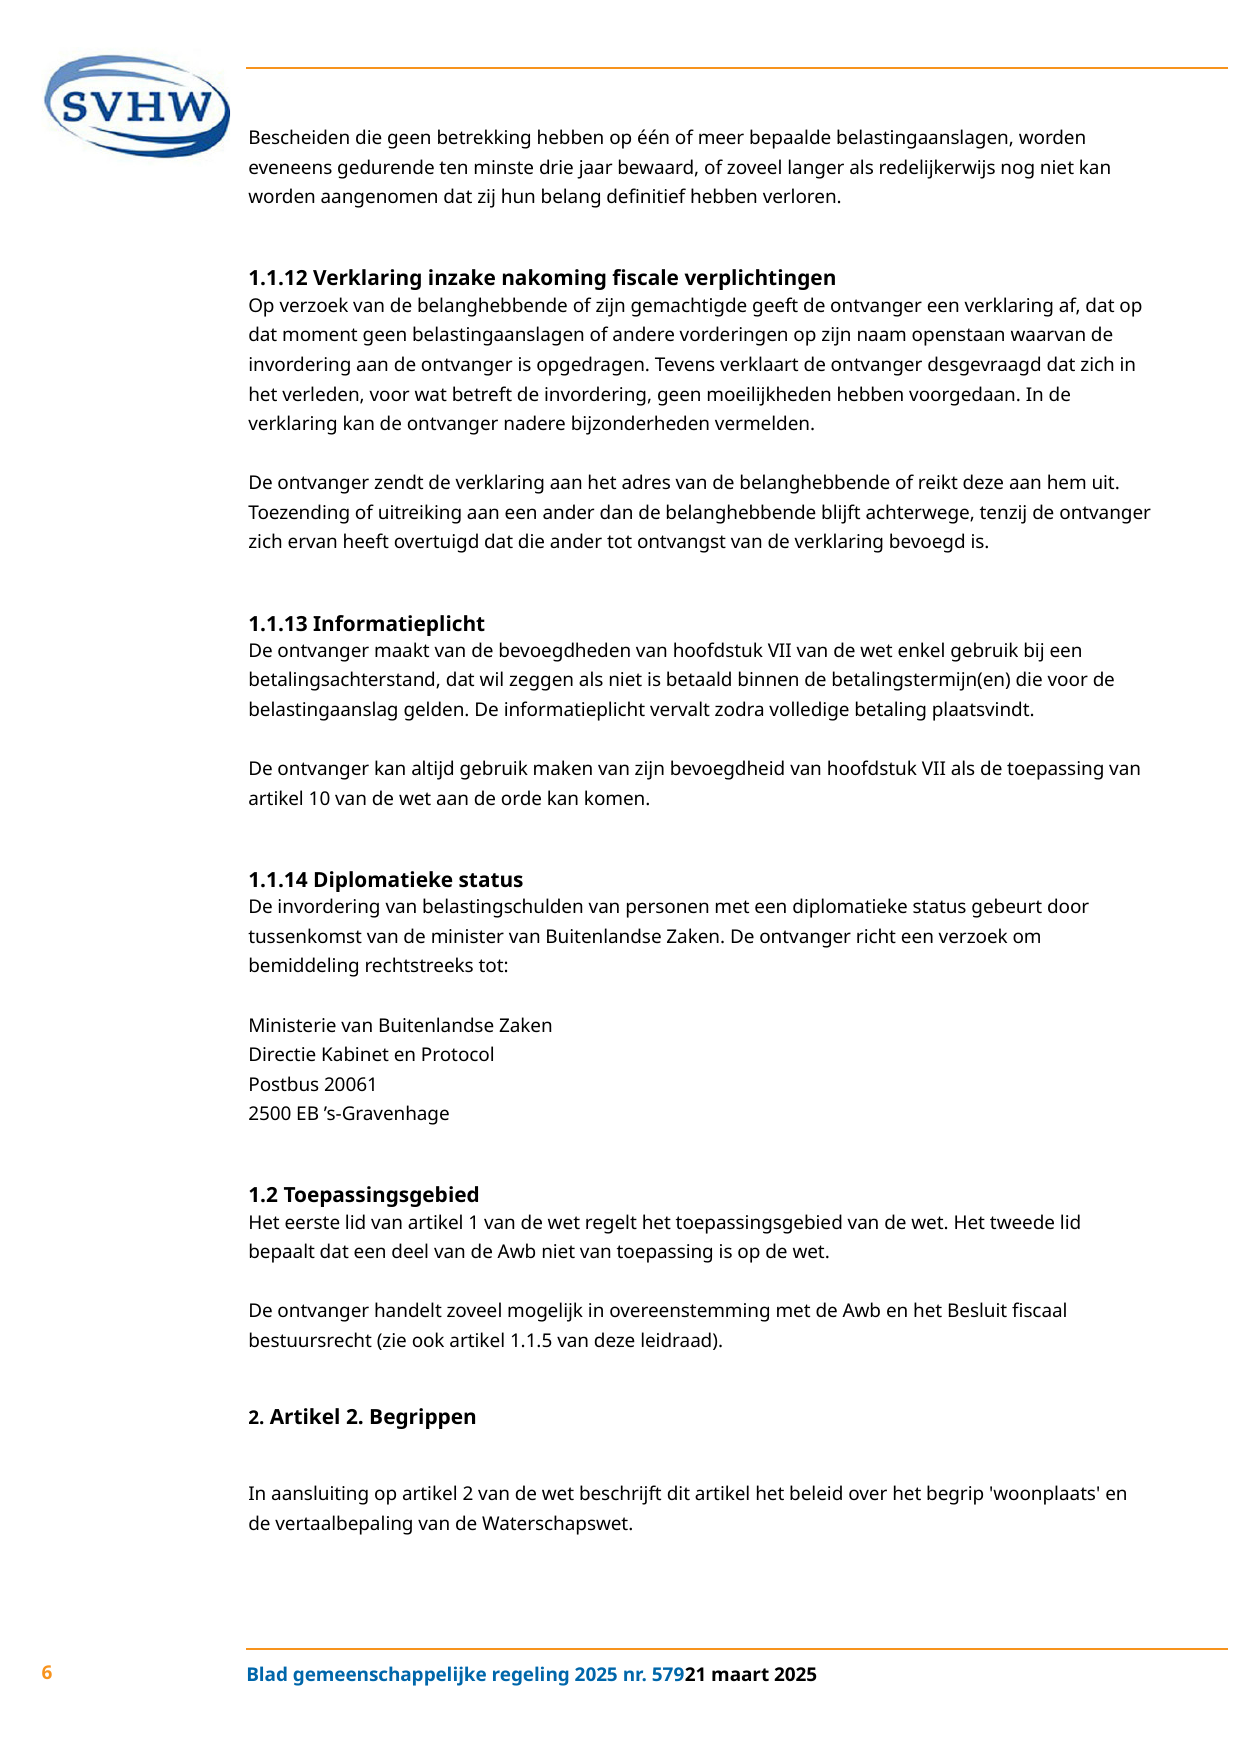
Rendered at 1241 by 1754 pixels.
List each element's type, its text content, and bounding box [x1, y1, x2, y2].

text 1.2 Toepassingsgebied [248, 1181, 1152, 1209]
text Op verzoek van de belanghebbende of zijn gemachtigde geeft de ontvanger een verklaring af, dat op dat moment geen belastingaanslagen of andere vorderingen op zijn naam openstaan waarvan de invordering aan de ontvanger is opgedragen. Tevens verklaart de ontvanger desgevraagd dat zich in het verleden, voor wat betreft de invordering, geen moeilijkheden hebben voorgedaan. In de verklaring kan de ontvanger nadere bijzonderheden vermelden. [248, 292, 1152, 436]
text Directie Kabinet en Protocol [248, 1041, 1152, 1067]
text De invordering van belastingschulden van personen met een diplomatieke status gebeurt door tussenkomst van de minister van Buitenlandse Zaken. De ontvanger richt een verzoek om bemiddeling rechtstreeks tot: [248, 893, 1152, 978]
text Postbus 20061 [248, 1071, 1152, 1097]
picture [41, 47, 231, 172]
text De ontvanger maakt van de bevoegdheden van hoofdstuk VII van de wet enkel gebruik bij een betalingsachterstand, dat wil zeggen als niet is betaald binnen de betalingstermijn(en) die voor de belastingaanslag gelden. De informatieplicht vervalt zodra volledige betaling plaatsvindt. [248, 637, 1152, 722]
text Het eerste lid van artikel 1 van de wet regelt het toepassingsgebied van de wet. Het tweede lid bepaalt dat een deel van de Awb niet van toepassing is op de wet. [248, 1209, 1152, 1264]
text In aansluiting op artikel 2 van de wet beschrijft dit artikel het beleid over het begrip 'woonplaats' en de vertaalbepaling van de Waterschapswet. [248, 1480, 1152, 1536]
text 1.1.12 Verklaring inzake nakoming fiscale verplichtingen [248, 263, 1152, 292]
text 2. Artikel 2. Begrippen [248, 1402, 1152, 1431]
text 1.1.13 Informatieplicht [248, 609, 1152, 637]
text 1.1.14 Diplomatieke status [248, 865, 1152, 893]
text De ontvanger kan altijd gebruik maken van zijn bevoegdheid van hoofdstuk VII als de toepassing van artikel 10 van de wet aan de orde kan komen. [248, 755, 1152, 811]
text Ministerie van Buitenlandse Zaken [248, 1012, 1152, 1037]
text De ontvanger zendt de verklaring aan het adres van de belanghebbende of reikt deze aan hem uit. Toezending of uitreiking aan een ander dan de belanghebbende blijft achterwege, tenzij de ontvanger zich ervan heeft overtuigd dat die ander tot ontvangst van de verklaring bevoegd is. [248, 469, 1152, 554]
text 2500 EB ’s-Gravenhage [248, 1101, 1152, 1126]
text De ontvanger handelt zoveel mogelijk in overeenstemming met de Awb en het Besluit fiscaal bestuursrecht (zie ook artikel 1.1.5 van deze leidraad). [248, 1298, 1152, 1353]
text Bescheiden die geen betrekking hebben op één of meer bepaalde belastingaanslagen, worden eveneens gedurende ten minste drie jaar bewaard, of zoveel langer als redelijkerwijs nog niet kan worden aangenomen dat zij hun belang definitief hebben verloren. [248, 124, 1152, 209]
